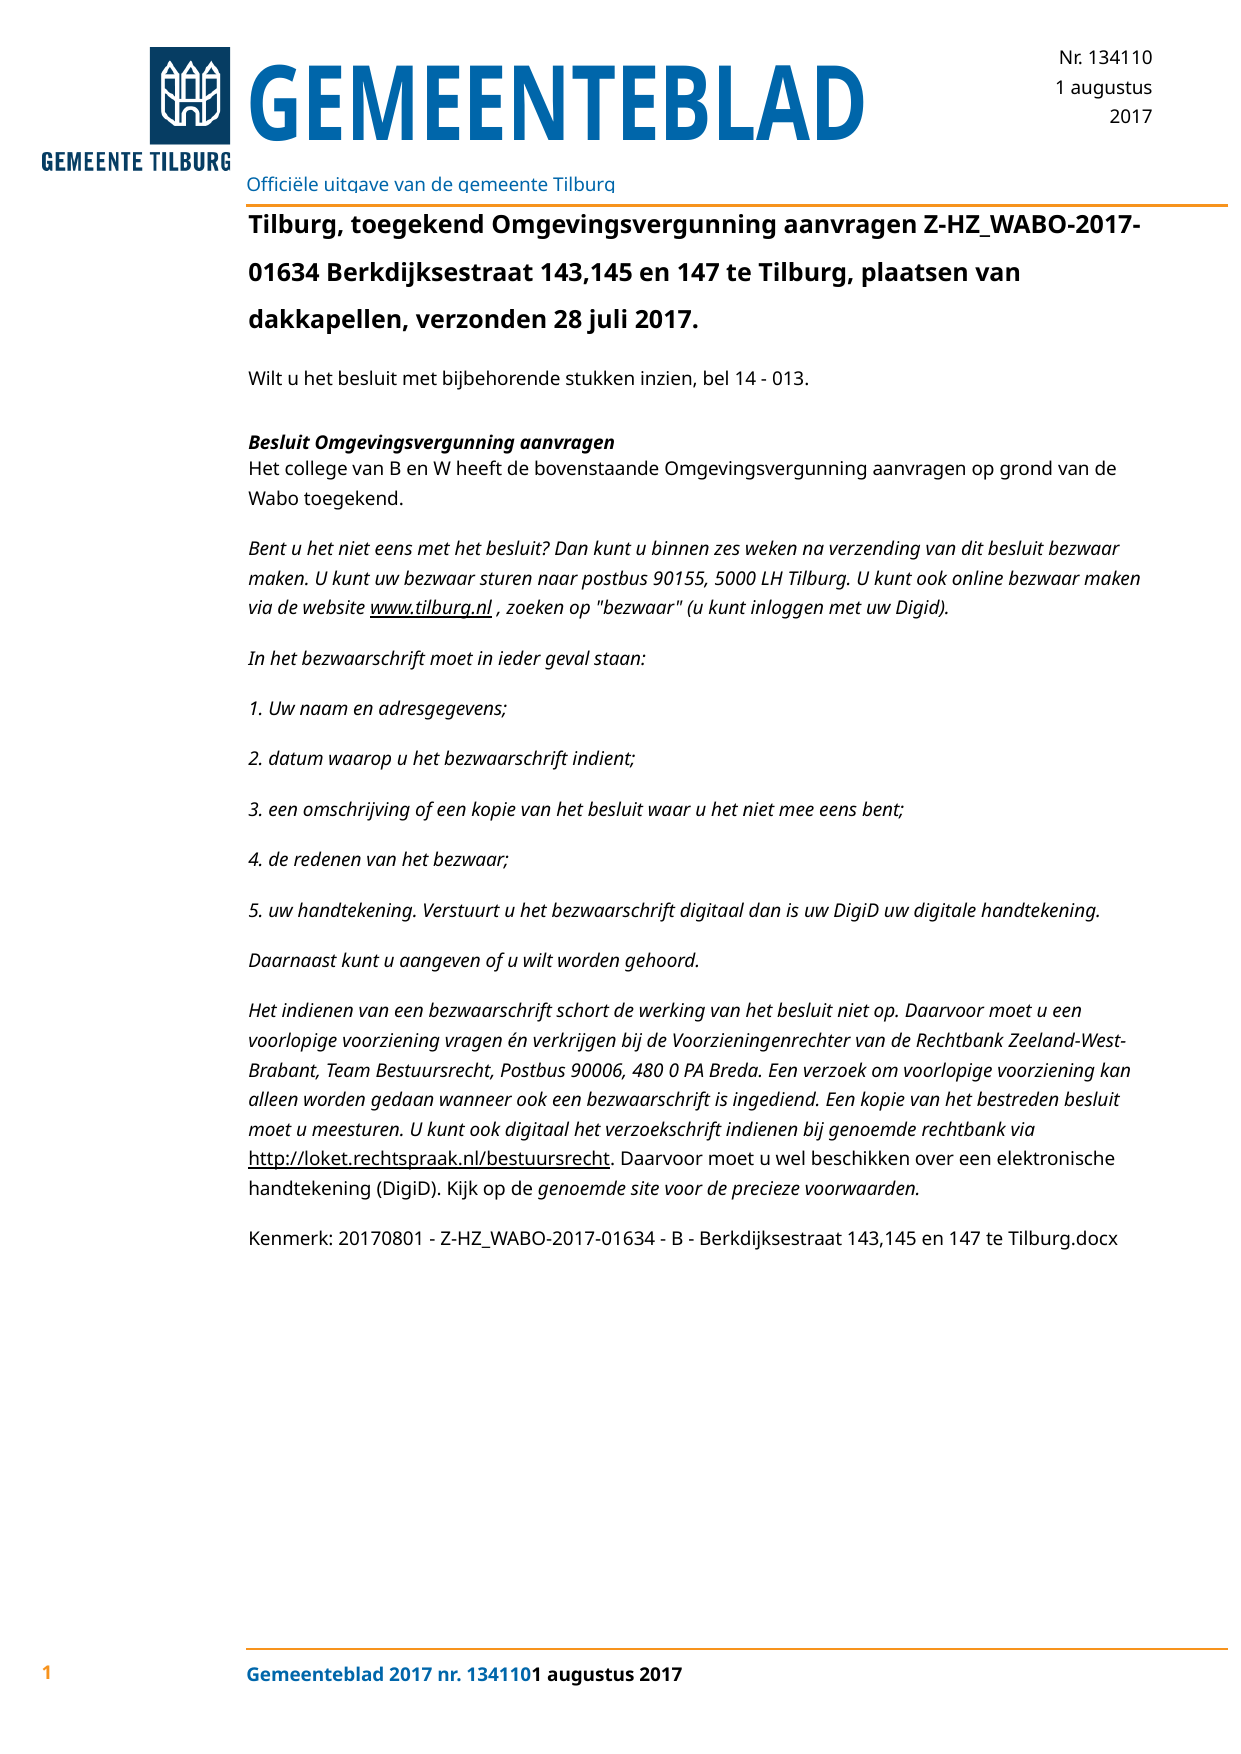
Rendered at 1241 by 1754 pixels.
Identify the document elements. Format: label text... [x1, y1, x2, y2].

text 4. de redenen van het bezwaar; [248, 846, 1152, 872]
text 1. Uw naam en adresgegevens; [248, 695, 1152, 721]
text Het indienen van een bezwaarschrift schort de werking van het besluit niet op. Daarvoor moet u een voorlopige voorziening vragen én verkrijgen bij de Voorzieningenrechter van de Rechtbank Zeeland-West-Brabant, Team Bestuursrecht, Postbus 90006, 480 0 PA Breda. Een verzoek om voorlopige voorziening kan alleen worden gedaan wanneer ook een bezwaarschrift is ingediend. Een kopie van het bestreden besluit moet u meesturen. U kunt ook digitaal het verzoekschrift indienen bij genoemde rechtbank via http://loket.rechtspraak.nl/bestuursrecht. Daarvoor moet u wel beschikken over een elektronische handtekening (DigiD). Kijk op de genoemde site voor de precieze voorwaarden. [248, 998, 1152, 1201]
text Besluit Omgevingsvergunning aanvragen [248, 429, 1152, 455]
text 5. uw handtekening. Verstuurt u het bezwaarschrift digitaal dan is uw DigiD uw digitale handtekening. [248, 897, 1152, 923]
text Daarnaast kunt u aangeven of u wilt worden gehoord. [248, 947, 1152, 973]
picture [41, 47, 231, 172]
text Bent u het niet eens met het besluit? Dan kunt u binnen zes weken na verzending van dit besluit bezwaar maken. U kunt uw bezwaar sturen naar postbus 90155, 5000 LH Tilburg. U kunt ook online bezwaar maken via de website www.tilburg.nl , zoeken op "bezwaar" (u kunt inloggen met uw Digid). [248, 535, 1152, 620]
text Tilburg, toegekend Omgevingsvergunning aanvragen Z-HZ_WABO-2017-01634 Berkdijksestraat 143,145 en 147 te Tilburg, plaatsen van dakkapellen, verzonden 28 juli 2017. [248, 207, 1152, 336]
text 2. datum waarop u het bezwaarschrift indient; [248, 746, 1152, 771]
text Kenmerk: 20170801 - Z-HZ_WABO-2017-01634 - B - Berkdijksestraat 143,145 en 147 te Tilburg.docx [248, 1226, 1152, 1251]
text Wilt u het besluit met bijbehorende stukken inzien, bel 14 - 013. [248, 366, 1152, 391]
text In het bezwaarschrift moet in ieder geval staan: [248, 645, 1152, 671]
text Het college van B en W heeft de bovenstaande Omgevingsvergunning aanvragen op grond van de Wabo toegekend. [248, 455, 1152, 511]
text 3. een omschrijving of een kopie van het besluit waar u het niet mee eens bent; [248, 796, 1152, 822]
